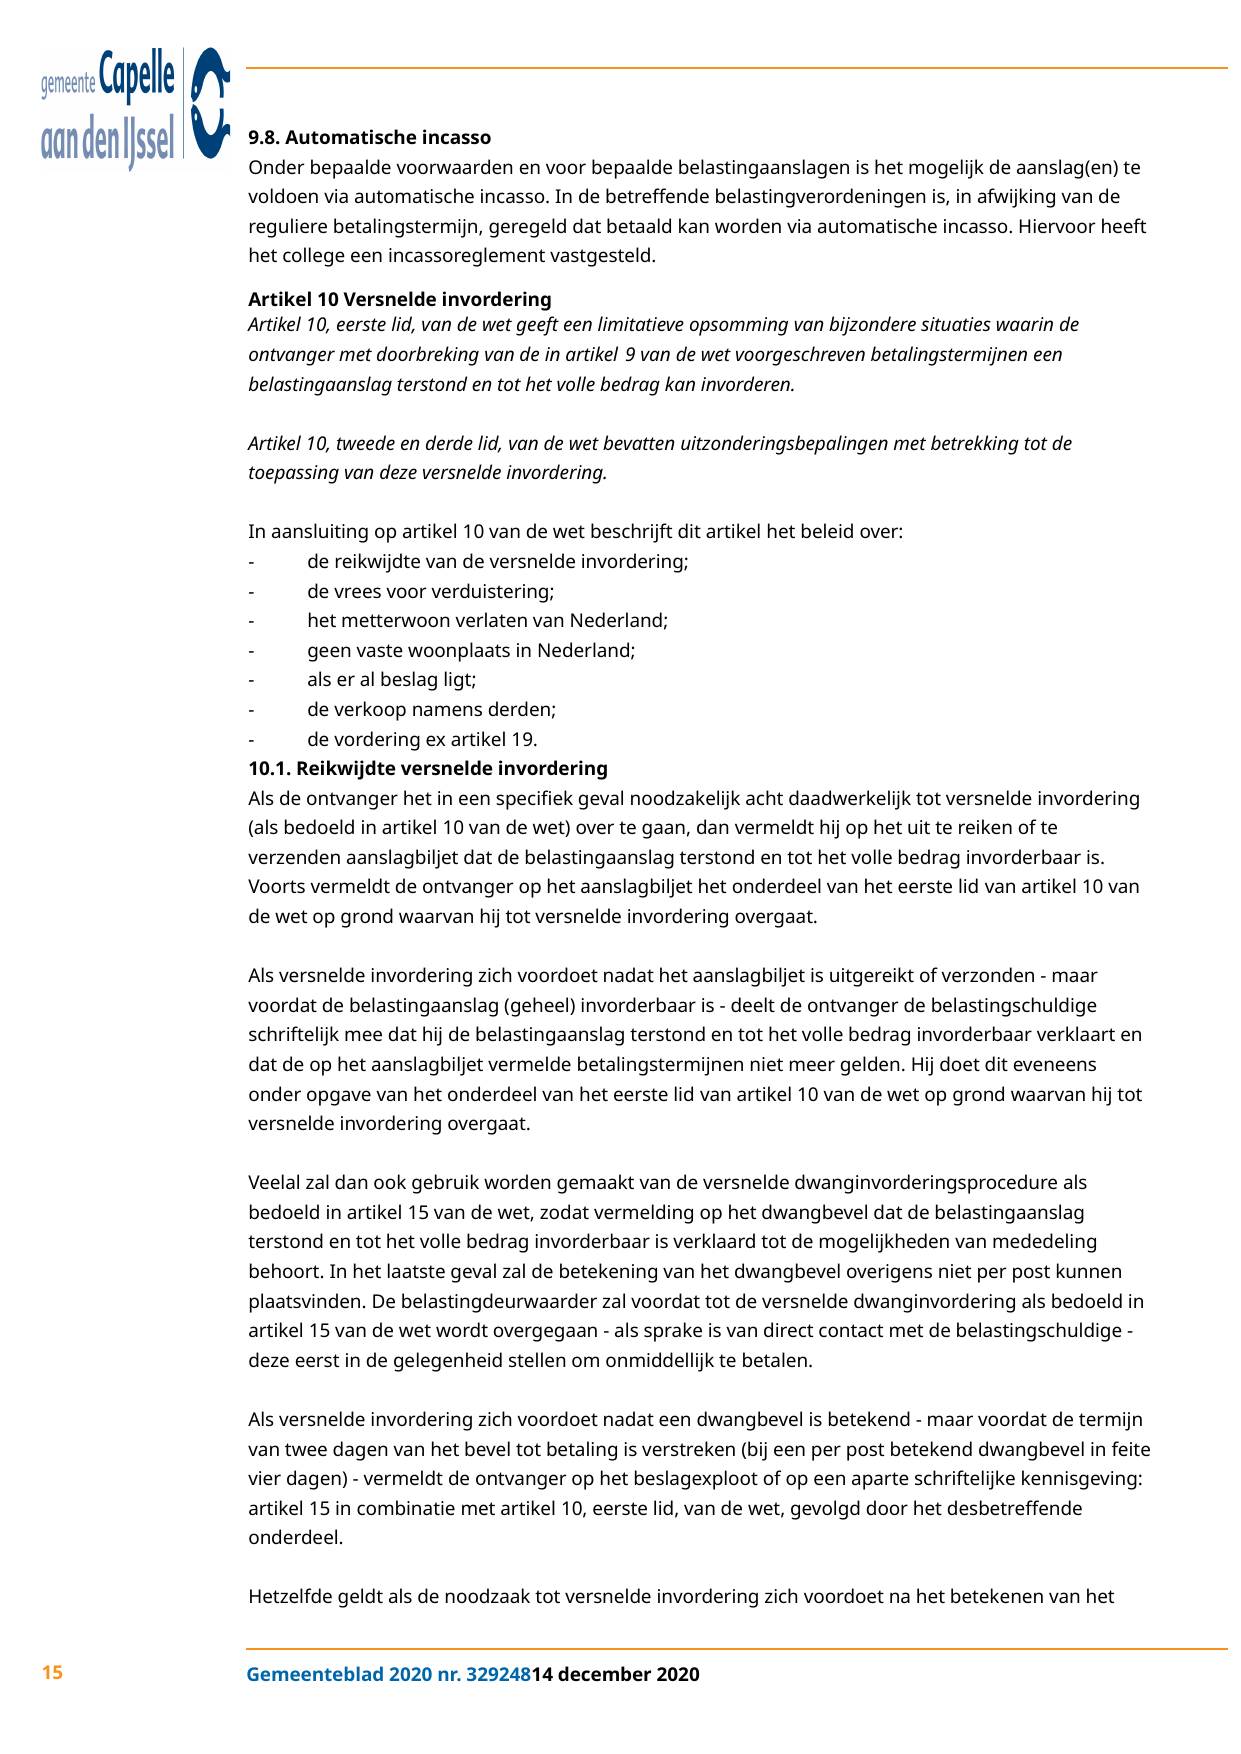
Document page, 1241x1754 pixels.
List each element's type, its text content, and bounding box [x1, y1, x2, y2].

text Artikel 10, eerste lid, van de wet geeft een limitatieve opsomming van bijzondere situaties waarin de ontvanger met doorbreking van de in artikel 9 van de wet voorgeschreven betalingstermijnen een belastingaanslag terstond en tot het volle bedrag kan invorderen. [248, 312, 1152, 396]
text Als versnelde invordering zich voordoet nadat het aanslagbiljet is uitgereikt of verzonden - maar voordat de belastingaanslag (geheel) invorderbaar is - deelt de ontvanger de belastingschuldige schriftelijk mee dat hij de belastingaanslag terstond en tot het volle bedrag invorderbaar verklaart en dat de op het aanslagbiljet vermelde betalingstermijnen niet meer gelden. Hij doet dit eveneens onder opgave van het onderdeel van het eerste lid van artikel 10 van de wet op grond waarvan hij tot versnelde invordering overgaat. [248, 962, 1152, 1136]
text 9.8. Automatische incasso [248, 124, 1152, 150]
list geen vaste woonplaats in Nederland; [248, 637, 1152, 663]
text Als versnelde invordering zich voordoet nadat een dwangbevel is betekend - maar voordat de termijn van twee dagen van het bevel tot betaling is verstreken (bij een per post betekend dwangbevel in feite vier dagen) - vermeldt de ontvanger op het beslagexploot of op een aparte schriftelijke kennisgeving: artikel 15 in combinatie met artikel 10, eerste lid, van de wet, gevolgd door het desbetreffende onderdeel. [248, 1406, 1152, 1550]
text Onder bepaalde voorwaarden en voor bepaalde belastingaanslagen is het mogelijk de aanslag(en) te voldoen via automatische incasso. In de betreffende belastingverordeningen is, in afwijking van de reguliere betalingstermijn, geregeld dat betaald kan worden via automatische incasso. Hiervoor heeft het college een incassoreglement vastgesteld. [248, 154, 1152, 268]
text Artikel 10, tweede en derde lid, van de wet bevatten uitzonderingsbepalingen met betrekking tot de toepassing van deze versnelde invordering. [248, 430, 1152, 485]
list de reikwijdte van de versnelde invordering; [248, 548, 1152, 574]
text Veelal zal dan ook gebruik worden gemaakt van de versnelde dwanginvorderingsprocedure als bedoeld in artikel 15 van de wet, zodat vermelding op het dwangbevel dat de belastingaanslag terstond en tot het volle bedrag invorderbaar is verklaard tot de mogelijkheden van mededeling behoort. In het laatste geval zal de betekening van het dwangbevel overigens niet per post kunnen plaatsvinden. De belastingdeurwaarder zal voordat tot de versnelde dwanginvordering als bedoeld in artikel 15 van de wet wordt overgegaan - als sprake is van direct contact met de belastingschuldige - deze eerst in de gelegenheid stellen om onmiddellijk te betalen. [248, 1169, 1152, 1373]
list de vrees voor verduistering; [248, 578, 1152, 603]
text In aansluiting op artikel 10 van de wet beschrijft dit artikel het beleid over: [248, 519, 1152, 544]
text Hetzelfde geldt als de noodzaak tot versnelde invordering zich voordoet na het betekenen van het [248, 1584, 1152, 1609]
list de vordering ex artikel 19. [248, 726, 1152, 751]
text Als de ontvanger het in een specifiek geval noodzakelijk acht daadwerkelijk tot versnelde invordering (als bedoeld in artikel 10 van de wet) over te gaan, dan vermeldt hij op het uit te reiken of te verzenden aanslagbiljet dat de belastingaanslag terstond en tot het volle bedrag invorderbaar is. Voorts vermeldt de ontvanger op het aanslagbiljet het onderdeel van het eerste lid van artikel 10 van de wet op grond waarvan hij tot versnelde invordering overgaat. [248, 785, 1152, 929]
picture [41, 47, 231, 172]
list de verkoop namens derden; [248, 696, 1152, 722]
list als er al beslag ligt; [248, 667, 1152, 692]
text 10.1. Reikwijdte versnelde invordering [248, 755, 1152, 781]
list het metterwoon verlaten van Nederland; [248, 607, 1152, 633]
text Artikel 10 Versnelde invordering [248, 286, 1152, 312]
